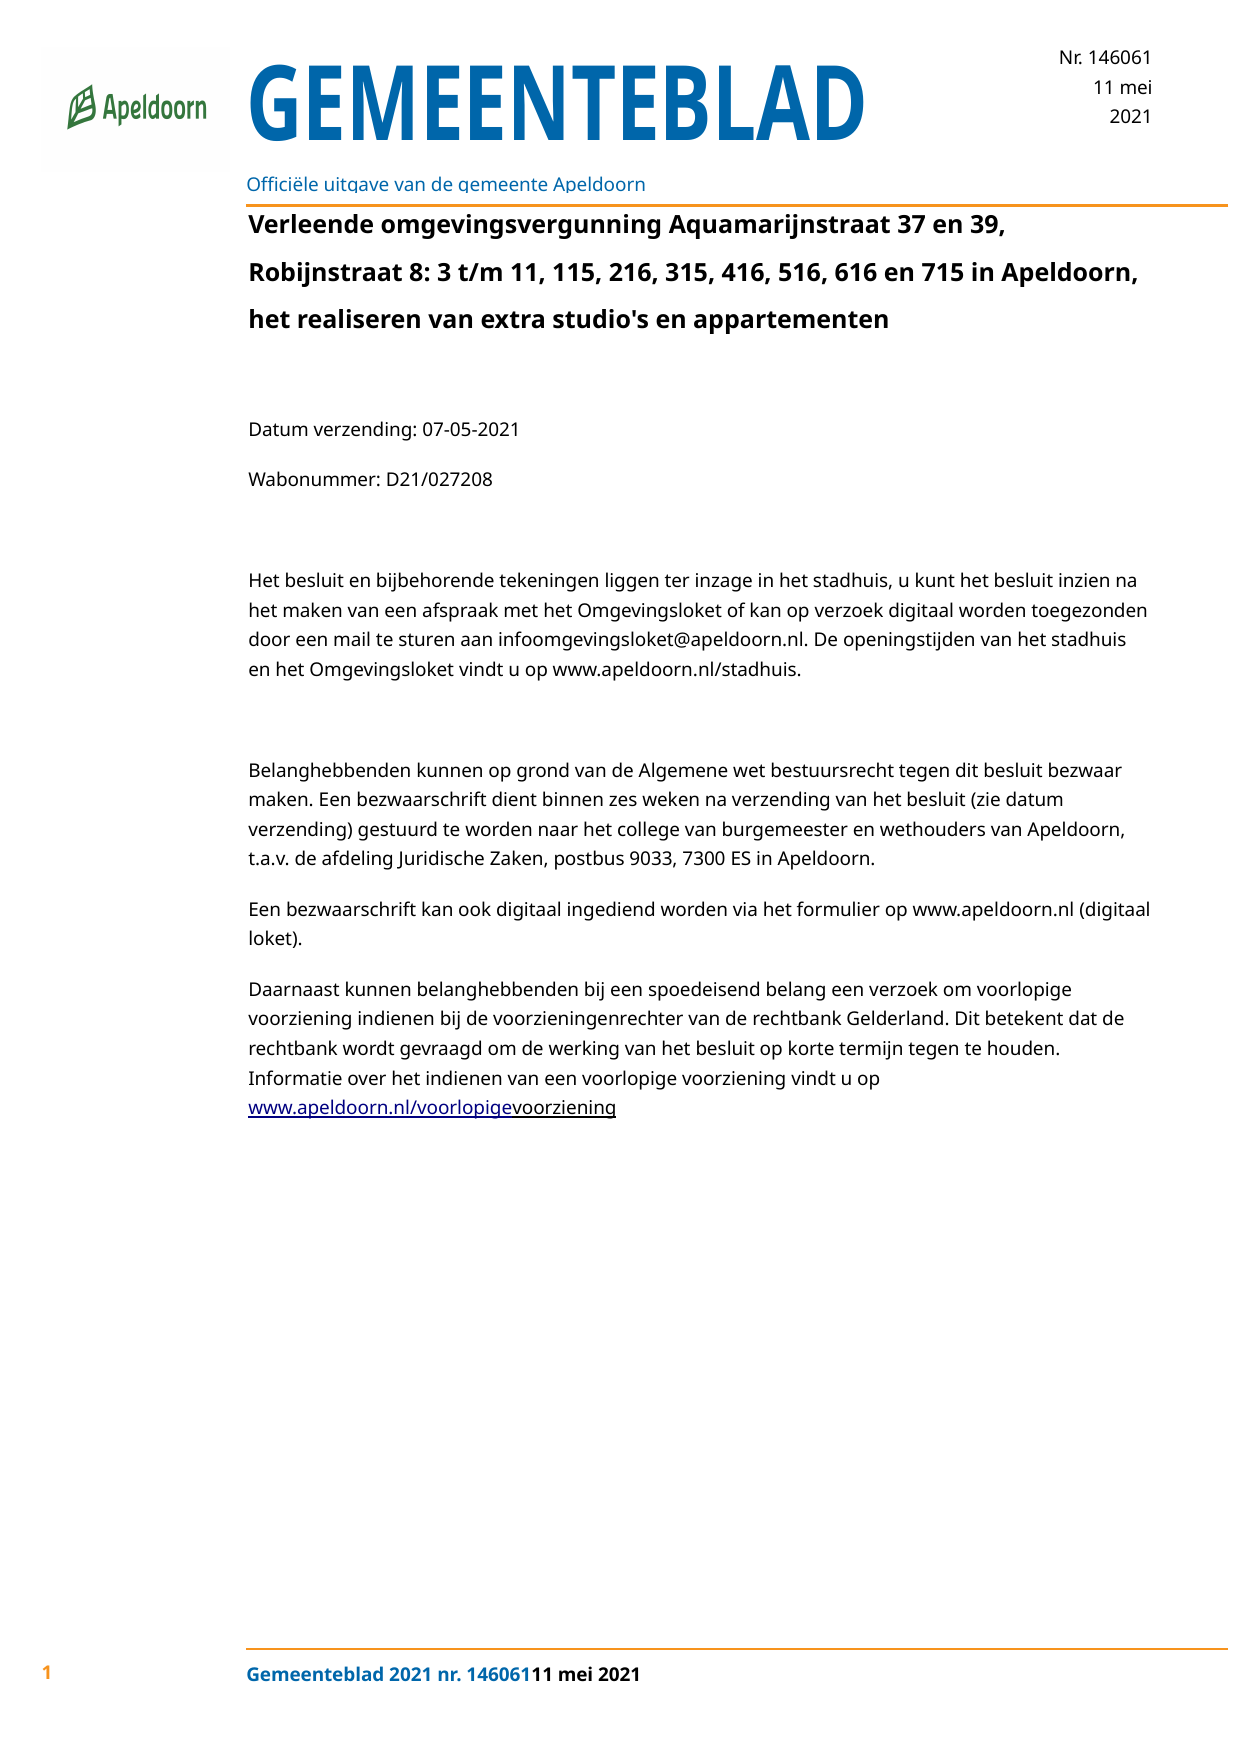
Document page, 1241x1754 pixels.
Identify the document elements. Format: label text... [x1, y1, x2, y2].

picture [41, 47, 231, 172]
text Datum verzending: 07-05-2021 [248, 416, 1152, 442]
text Daarnaast kunnen belanghebbenden bij een spoedeisend belang een verzoek om voorlopige voorziening indienen bij de voorzieningenrechter van de rechtbank Gelderland. Dit betekent dat de rechtbank wordt gevraagd om de werking van het besluit op korte termijn tegen te houden. Informatie over het indienen van een voorlopige voorziening vindt u op www.apeldoorn.nl/voorlopigevoorziening [248, 976, 1152, 1120]
text Belanghebbenden kunnen op grond van de Algemene wet bestuursrecht tegen dit besluit bezwaar maken. Een bezwaarschrift dient binnen zes weken na verzending van het besluit (zie datum verzending) gestuurd te worden naar het college van burgemeester en wethouders van Apeldoorn, t.a.v. de afdeling Juridische Zaken, postbus 9033, 7300 ES in Apeldoorn. [248, 757, 1152, 871]
text Een bezwaarschrift kan ook digitaal ingediend worden via het formulier op www.apeldoorn.nl (digitaal loket). [248, 896, 1152, 951]
text Het besluit en bijbehorende tekeningen liggen ter inzage in het stadhuis, u kunt het besluit inzien na het maken van een afspraak met het Omgevingsloket of kan op verzoek digitaal worden toegezonden door een mail te sturen aan infoomgevingsloket@apeldoorn.nl. De openingstijden van het stadhuis en het Omgevingsloket vindt u op www.apeldoorn.nl/stadhuis. [248, 567, 1152, 682]
text Verleende omgevingsvergunning Aquamarijnstraat 37 en 39, Robijnstraat 8: 3 t/m 11, 115, 216, 315, 416, 516, 616 en 715 in Apeldoorn, het realiseren van extra studio's en appartementen [248, 207, 1152, 336]
text Wabonummer: D21/027208 [248, 466, 1152, 492]
